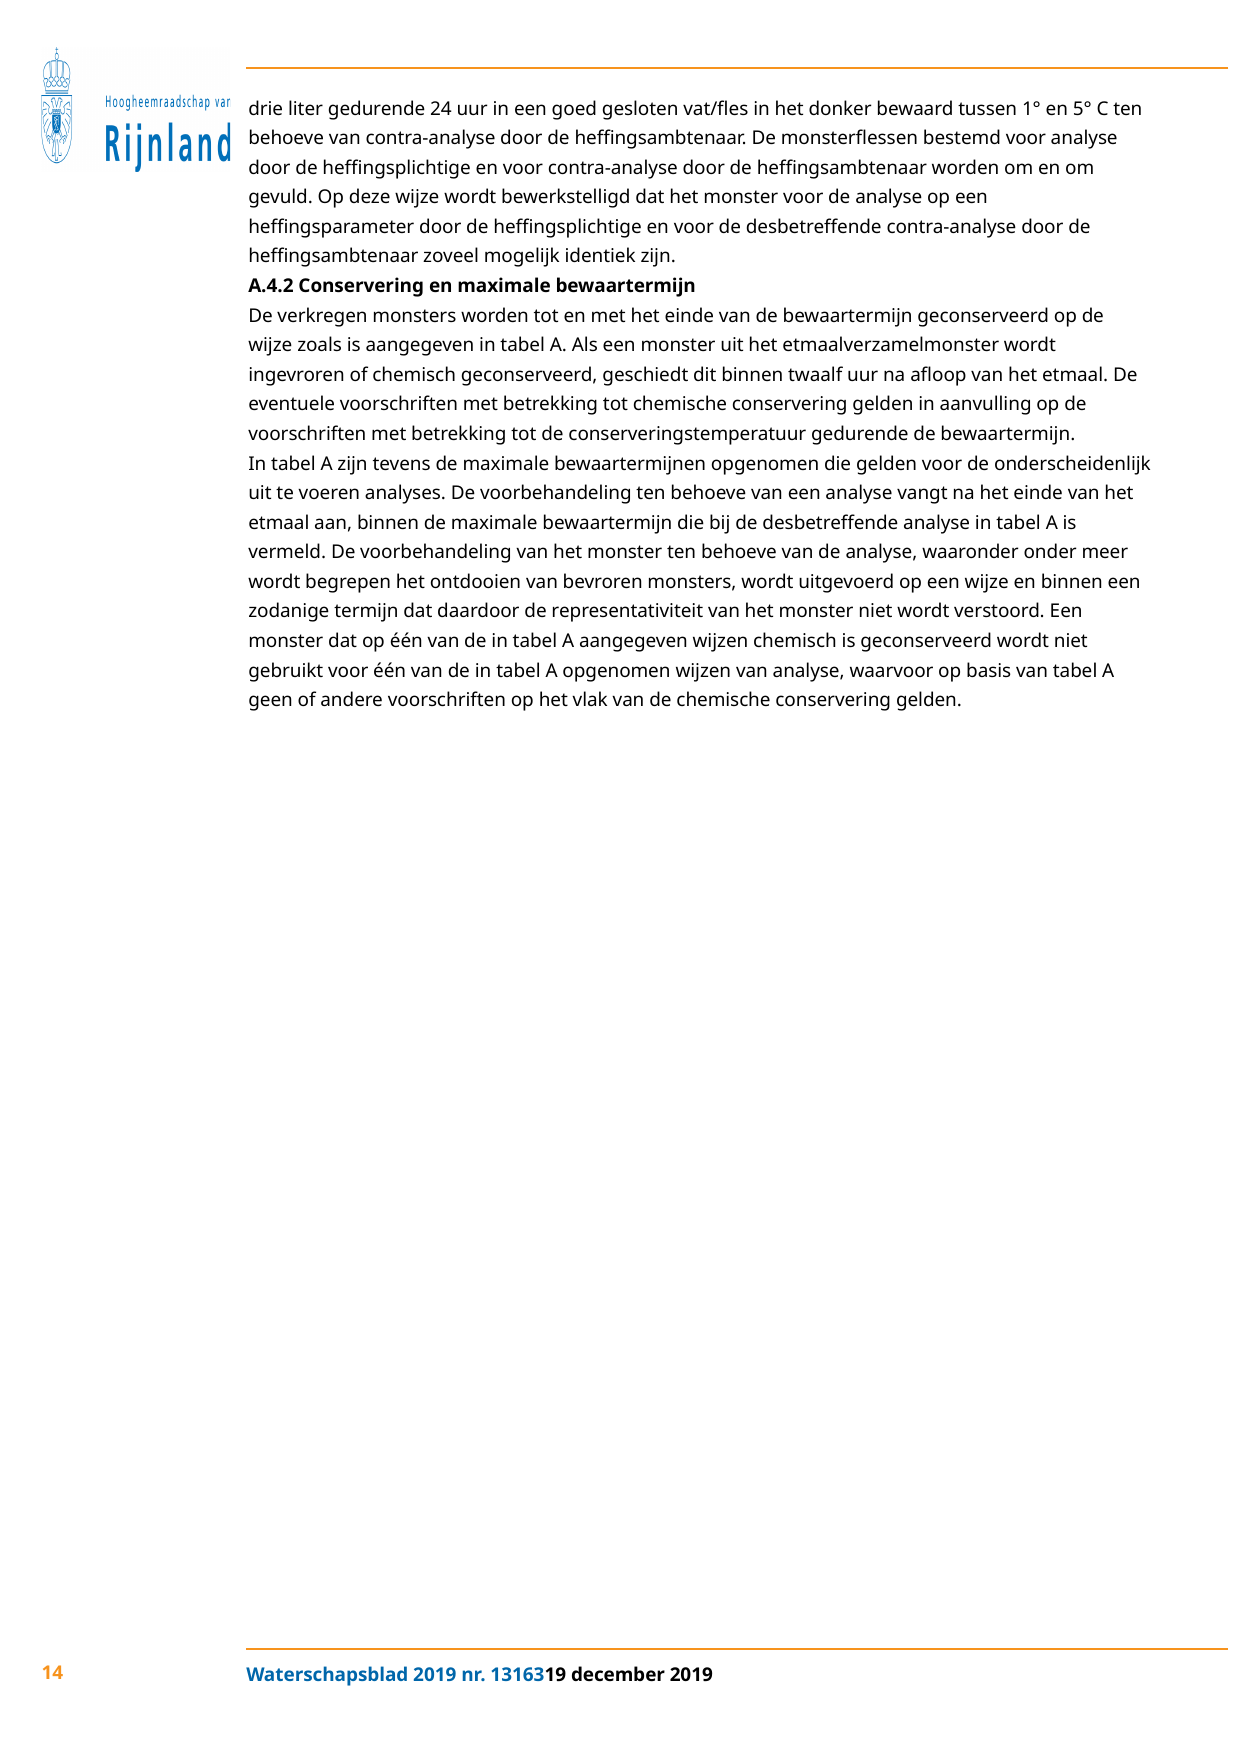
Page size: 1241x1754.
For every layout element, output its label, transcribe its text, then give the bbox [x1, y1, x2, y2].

text De verkregen monsters worden tot en met het einde van de bewaartermijn geconserveerd op de wijze zoals is aangegeven in tabel A. Als een monster uit het etmaalverzamelmonster wordt ingevroren of chemisch geconserveerd, geschiedt dit binnen twaalf uur na afloop van het etmaal. De eventuele voorschriften met betrekking tot chemische conservering gelden in aanvulling op de voorschriften met betrekking tot de conserveringstemperatuur gedurende de bewaartermijn. [248, 302, 1152, 446]
text A.4.2 Conservering en maximale bewaartermijn [248, 272, 1152, 298]
text drie liter gedurende 24 uur in een goed gesloten vat/fles in het donker bewaard tussen 1° en 5° C ten behoeve van contra-analyse door de heffingsambtenaar. De monsterflessen bestemd voor analyse door de heffingsplichtige en voor contra-analyse door de heffingsambtenaar worden om en om gevuld. Op deze wijze wordt bewerkstelligd dat het monster voor de analyse op een heffingsparameter door de heffingsplichtige en voor de desbetreffende contra-analyse door de heffingsambtenaar zoveel mogelijk identiek zijn. [248, 95, 1152, 268]
text In tabel A zijn tevens de maximale bewaartermijnen opgenomen die gelden voor de onderscheidenlijk uit te voeren analyses. De voorbehandeling ten behoeve van een analyse vangt na het einde van het etmaal aan, binnen de maximale bewaartermijn die bij de desbetreffende analyse in tabel A is vermeld. De voorbehandeling van het monster ten behoeve van de analyse, waaronder onder meer wordt begrepen het ontdooien van bevroren monsters, wordt uitgevoerd op een wijze en binnen een zodanige termijn dat daardoor de representativiteit van het monster niet wordt verstoord. Een monster dat op één van de in tabel A aangegeven wijzen chemisch is geconserveerd wordt niet gebruikt voor één van de in tabel A opgenomen wijzen van analyse, waarvoor op basis van tabel A geen of andere voorschriften op het vlak van de chemische conservering gelden. [248, 450, 1152, 712]
picture [41, 47, 231, 172]
